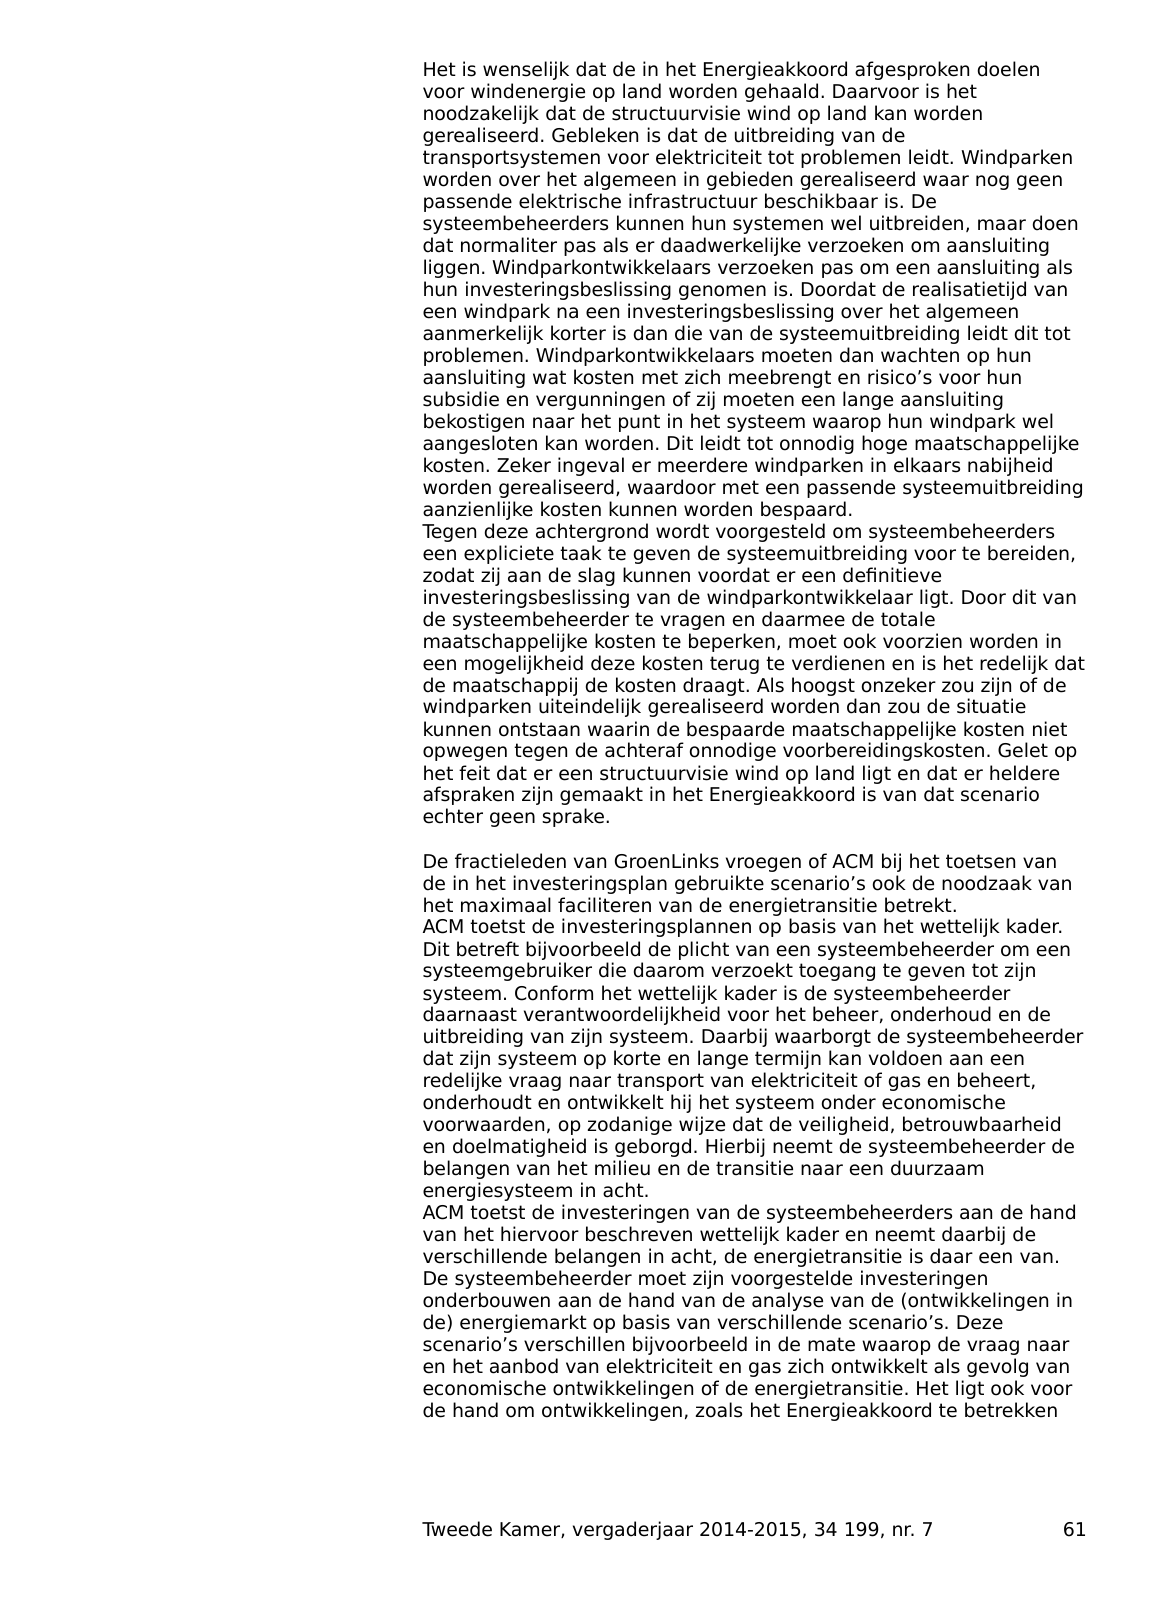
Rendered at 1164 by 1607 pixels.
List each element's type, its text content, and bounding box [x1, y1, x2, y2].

text ACM toetst de investeringen van de systeembeheerders aan de hand van het hiervoor beschreven wettelijk kader en neemt daarbij de verschillende belangen in acht, de energietransitie is daar een van. [422, 1202, 1087, 1268]
text ACM toetst de investeringsplannen op basis van het wettelijk kader. Dit betreft bijvoorbeeld de plicht van een systeembeheerder om een systeemgebruiker die daarom verzoekt toegang te geven tot zijn systeem. Conform het wettelijk kader is de systeembeheerder daarnaast verantwoordelijkheid voor het beheer, onderhoud en de uitbreiding van zijn systeem. Daarbij waarborgt de systeembeheerder dat zijn systeem op korte en lange termijn kan voldoen aan een redelijke vraag naar transport van elektriciteit of gas en beheert, onderhoudt en ontwikkelt hij het systeem onder economische voorwaarden, op zodanige wijze dat de veiligheid, betrouwbaarheid en doelmatigheid is geborgd. Hierbij neemt de systeembeheerder de belangen van het milieu en de transitie naar een duurzaam energiesysteem in acht. [422, 916, 1087, 1202]
text De fractieleden van GroenLinks vroegen of ACM bij het toetsen van de in het investeringsplan gebruikte scenario’s ook de noodzaak van het maximaal faciliteren van de energietransitie betrekt. [422, 851, 1087, 916]
text Tegen deze achtergrond wordt voorgesteld om systeembeheerders een expliciete taak te geven de systeemuitbreiding voor te bereiden, zodat zij aan de slag kunnen voordat er een definitieve investeringsbeslissing van de windparkontwikkelaar ligt. Door dit van de systeembeheerder te vragen en daarmee de totale maatschappelijke kosten te beperken, moet ook voorzien worden in een mogelijkheid deze kosten terug te verdienen en is het redelijk dat de maatschappij de kosten draagt. Als hoogst onzeker zou zijn of de windparken uiteindelijk gerealiseerd worden dan zou de situatie kunnen ontstaan waarin de bespaarde maatschappelijke kosten niet opwegen tegen de achteraf onnodige voorbereidingskosten. Gelet op het feit dat er een structuurvisie wind op land ligt en dat er heldere afspraken zijn gemaakt in het Energieakkoord is van dat scenario echter geen sprake. [422, 521, 1087, 828]
text Het is wenselijk dat de in het Energieakkoord afgesproken doelen voor windenergie op land worden gehaald. Daarvoor is het noodzakelijk dat de structuurvisie wind op land kan worden gerealiseerd. Gebleken is dat de uitbreiding van de transportsystemen voor elektriciteit tot problemen leidt. Windparken worden over het algemeen in gebieden gerealiseerd waar nog geen passende elektrische infrastructuur beschikbaar is. De systeembeheerders kunnen hun systemen wel uitbreiden, maar doen dat normaliter pas als er daadwerkelijke verzoeken om aansluiting liggen. Windparkontwikkelaars verzoeken pas om een aansluiting als hun investeringsbeslissing genomen is. Doordat de realisatietijd van een windpark na een investeringsbeslissing over het algemeen aanmerkelijk korter is dan die van de systeemuitbreiding leidt dit tot problemen. Windparkontwikkelaars moeten dan wachten op hun aansluiting wat kosten met zich meebrengt en risico’s voor hun subsidie en vergunningen of zij moeten een lange aansluiting bekostigen naar het punt in het systeem waarop hun windpark wel aangesloten kan worden. Dit leidt tot onnodig hoge maatschappelijke kosten. Zeker ingeval er meerdere windparken in elkaars nabijheid worden gerealiseerd, waardoor met een passende systeemuitbreiding aanzienlijke kosten kunnen worden bespaard. [422, 59, 1087, 521]
text De systeembeheerder moet zijn voorgestelde investeringen onderbouwen aan de hand van de analyse van de (ontwikkelingen in de) energiemarkt op basis van verschillende scenario’s. Deze scenario’s verschillen bijvoorbeeld in de mate waarop de vraag naar en het aanbod van elektriciteit en gas zich ontwikkelt als gevolg van economische ontwikkelingen of de energietransitie. Het ligt ook voor de hand om ontwikkelingen, zoals het Energieakkoord te betrekken [422, 1268, 1087, 1422]
